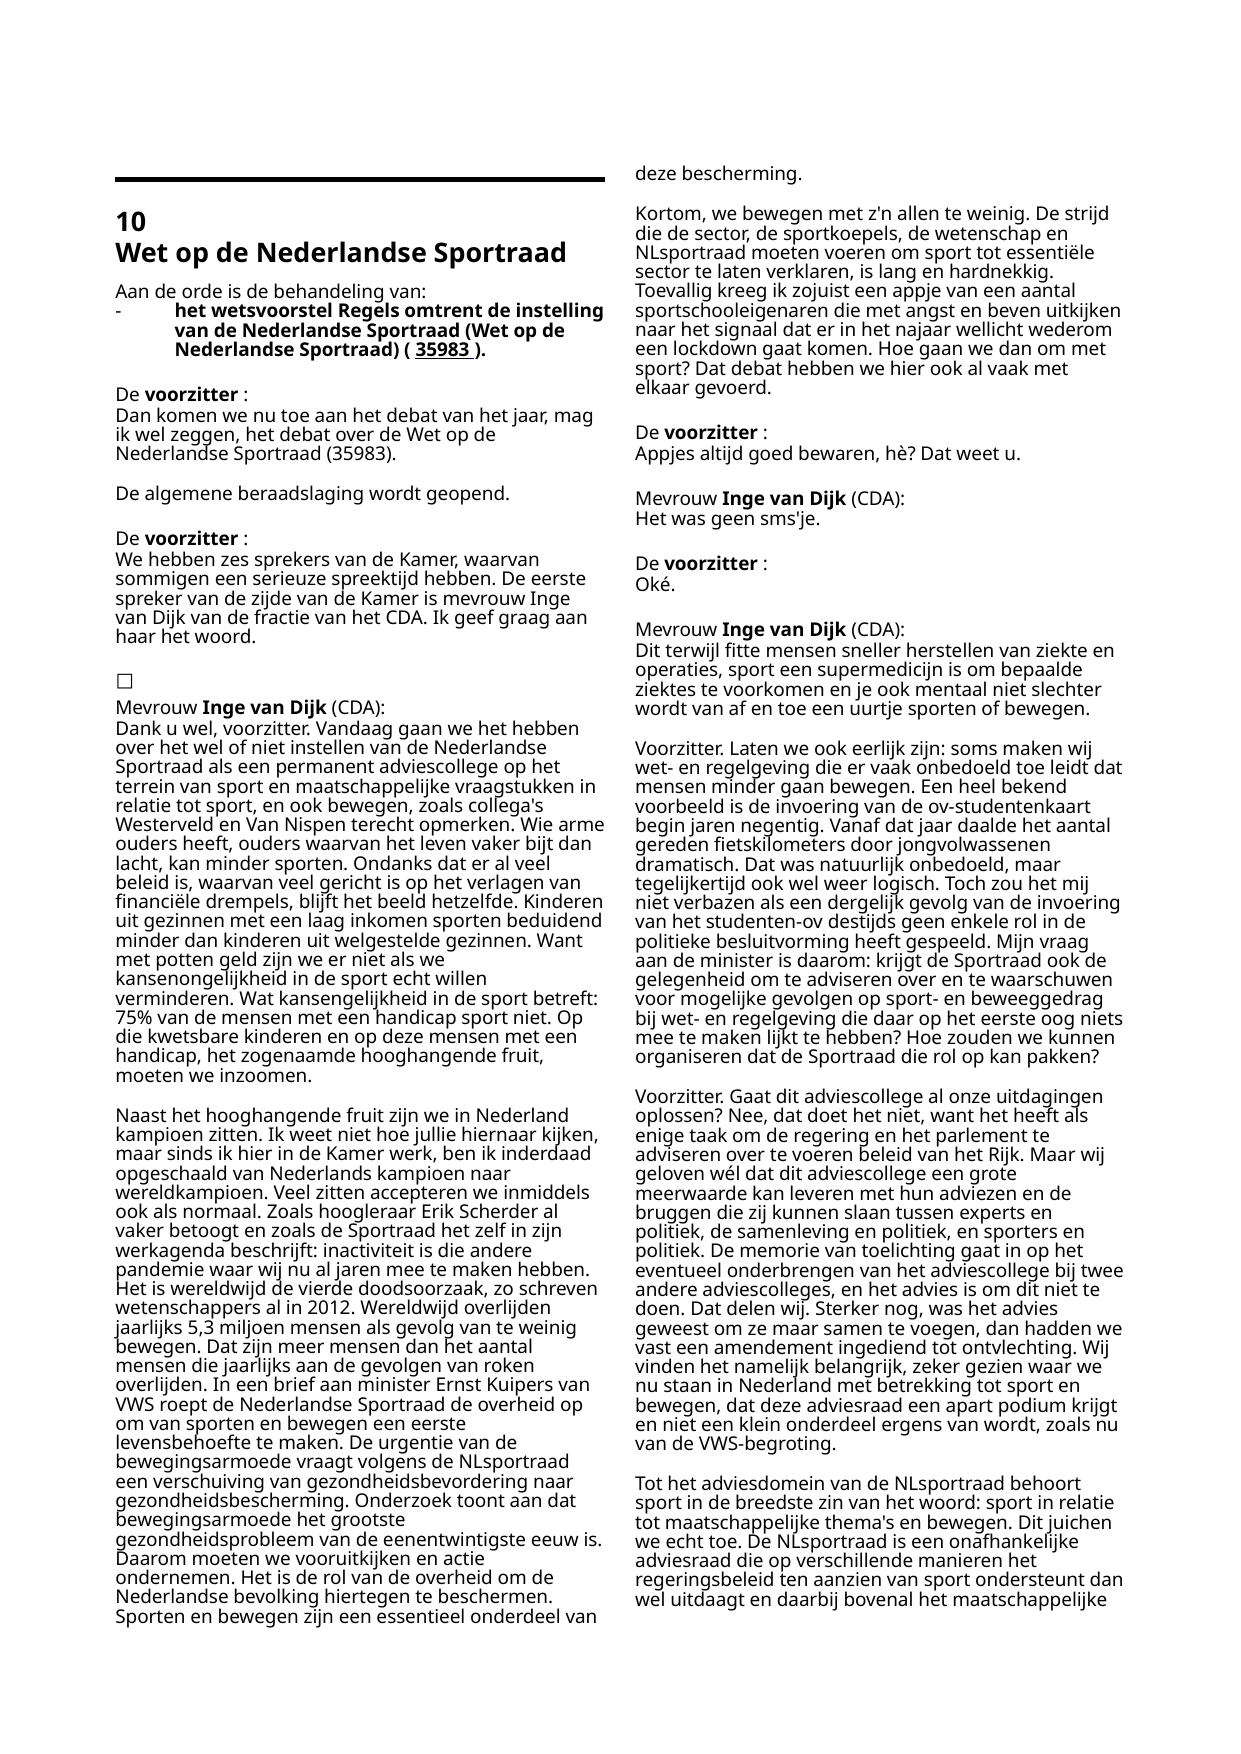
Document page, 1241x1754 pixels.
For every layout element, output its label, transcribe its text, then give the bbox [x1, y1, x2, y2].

text deze bescherming. [635, 165, 1125, 184]
text Het was geen sms'je. [635, 510, 1125, 530]
text Mevrouw Inge van Dijk (CDA): [115, 694, 605, 720]
text Dit terwijl fitte mensen sneller herstellen van ziekte en operaties, sport een supermedicijn is om bepaalde ziektes te voorkomen en je ook mentaal niet slechter wordt van af en toe een uurtje sporten of bewegen. [635, 642, 1125, 719]
text De voorzitter : [115, 525, 605, 551]
text Tot het adviesdomein van de NLsportraad behoort sport in de breedste zin van het woord: sport in relatie tot maatschappelijke thema's en bewegen. Dit juichen we echt toe. De NLsportraad is een onafhankelijke adviesraad die op verschillende manieren het regeringsbeleid ten aanzien van sport ondersteunt dan wel uitdaagt en daarbij bovenal het maatschappelijke [635, 1475, 1125, 1610]
text ⬜ [115, 668, 605, 694]
text Aan de orde is de behandeling van: [115, 283, 605, 302]
text Mevrouw Inge van Dijk (CDA): [635, 485, 1125, 510]
text Mevrouw Inge van Dijk (CDA): [635, 616, 1125, 642]
text Voorzitter. Gaat dit adviescollege al onze uitdagingen oplossen? Nee, dat doet het niet, want het heeft als enige taak om de regering en het parlement te adviseren over te voeren beleid van het Rijk. Maar wij geloven wél dat dit adviescollege een grote meerwaarde kan leveren met hun adviezen en de bruggen die zij kunnen slaan tussen experts en politiek, de samenleving en politiek, en sporters en politiek. De memorie van toelichting gaat in op het eventueel onderbrengen van het adviescollege bij twee andere adviescolleges, en het advies is om dit niet te doen. Dat delen wij. Sterker nog, was het advies geweest om ze maar samen te voegen, dan hadden we vast een amendement ingediend tot ontvlechting. Wij vinden het namelijk belangrijk, zeker gezien waar we nu staan in Nederland met betrekking tot sport en bewegen, dat deze adviesraad een apart podium krijgt en niet een klein onderdeel ergens van wordt, zoals nu van de VWS-begroting. [635, 1088, 1125, 1454]
text Kortom, we bewegen met z'n allen te weinig. De strijd die de sector, de sportkoepels, de wetenschap en NLsportraad moeten voeren om sport tot essentiële sector te laten verklaren, is lang en hardnekkig. Toevallig kreeg ik zojuist een appje van een aantal sportschooleigenaren die met angst en beven uitkijken naar het signaal dat er in het najaar wellicht wederom een lockdown gaat komen. Hoe gaan we dan om met sport? Dat debat hebben we hier ook al vaak met elkaar gevoerd. [635, 205, 1125, 398]
text Naast het hooghangende fruit zijn we in Nederland kampioen zitten. Ik weet niet hoe jullie hiernaar kijken, maar sinds ik hier in de Kamer werk, ben ik inderdaad opgeschaald van Nederlands kampioen naar wereldkampioen. Veel zitten accepteren we inmiddels ook als normaal. Zoals hoogleraar Erik Scherder al vaker betoogt en zoals de Sportraad het zelf in zijn werkagenda beschrijft: inactiviteit is die andere pandemie waar wij nu al jaren mee te maken hebben. Het is wereldwijd de vierde doodsoorzaak, zo schreven wetenschappers al in 2012. Wereldwijd overlijden jaarlijks 5,3 miljoen mensen als gevolg van te weinig bewegen. Dat zijn meer mensen dan het aantal mensen die jaarlijks aan de gevolgen van roken overlijden. In een brief aan minister Ernst Kuipers van VWS roept de Nederlandse Sportraad de overheid op om van sporten en bewegen een eerste levensbehoefte te maken. De urgentie van de bewegingsarmoede vraagt volgens de NLsportraad een verschuiving van gezondheidsbevordering naar gezondheidsbescherming. Onderzoek toont aan dat bewegingsarmoede het grootste gezondheidsprobleem van de eenentwintigste eeuw is. Daarom moeten we vooruitkijken en actie ondernemen. Het is de rol van de overheid om de Nederlandse bevolking hiertegen te beschermen. Sporten en bewegen zijn een essentieel onderdeel van [115, 1107, 605, 1627]
text De voorzitter : [115, 381, 605, 407]
list het wetsvoorstel Regels omtrent de instelling van de Nederlandse Sportraad (Wet op de Nederlandse Sportraad) ( 35983 ). [115, 302, 605, 360]
text We hebben zes sprekers van de Kamer, waarvan sommigen een serieuze spreektijd hebben. De eerste spreker van de zijde van de Kamer is mevrouw Inge van Dijk van de fractie van het CDA. Ik geef graag aan haar het woord. [115, 551, 605, 647]
text Dank u wel, voorzitter. Vandaag gaan we het hebben over het wel of niet instellen van de Nederlandse Sportraad als een permanent adviescollege op het terrein van sport en maatschappelijke vraagstukken in relatie tot sport, en ook bewegen, zoals collega's Westerveld en Van Nispen terecht opmerken. Wie arme ouders heeft, ouders waarvan het leven vaker bijt dan lacht, kan minder sporten. Ondanks dat er al veel beleid is, waarvan veel gericht is op het verlagen van financiële drempels, blijft het beeld hetzelfde. Kinderen uit gezinnen met een laag inkomen sporten beduidend minder dan kinderen uit welgestelde gezinnen. Want met potten geld zijn we er niet als we kansenongelijkheid in de sport echt willen verminderen. Wat kansengelijkheid in de sport betreft: 75% van de mensen met een handicap sport niet. Op die kwetsbare kinderen en op deze mensen met een handicap, het zogenaamde hooghangende fruit, moeten we inzoomen. [115, 720, 605, 1086]
text Wet op de Nederlandse Sportraad [115, 239, 605, 283]
text Oké. [635, 576, 1125, 596]
text De voorzitter : [635, 419, 1125, 444]
text De voorzitter : [635, 551, 1125, 576]
text 10 [115, 203, 605, 239]
text Appjes altijd goed bewaren, hè? Dat weet u. [635, 444, 1125, 464]
text De algemene beraadslaging wordt geopend. [115, 485, 605, 504]
text Voorzitter. Laten we ook eerlijk zijn: soms maken wij wet- en regelgeving die er vaak onbedoeld toe leidt dat mensen minder gaan bewegen. Een heel bekend voorbeeld is de invoering van de ov-studentenkaart begin jaren negentig. Vanaf dat jaar daalde het aantal gereden fietskilometers door jongvolwassenen dramatisch. Dat was natuurlijk onbedoeld, maar tegelijkertijd ook wel weer logisch. Toch zou het mij niet verbazen als een dergelijk gevolg van de invoering van het studenten-ov destijds geen enkele rol in de politieke besluitvorming heeft gespeeld. Mijn vraag aan de minister is daarom: krijgt de Sportraad ook de gelegenheid om te adviseren over en te waarschuwen voor mogelijke gevolgen op sport- en beweeggedrag bij wet- en regelgeving die daar op het eerste oog niets mee te maken lijkt te hebben? Hoe zouden we kunnen organiseren dat de Sportraad die rol op kan pakken? [635, 740, 1125, 1067]
text Dan komen we nu toe aan het debat van het jaar, mag ik wel zeggen, het debat over de Wet op de Nederlandse Sportraad (35983). [115, 407, 605, 464]
